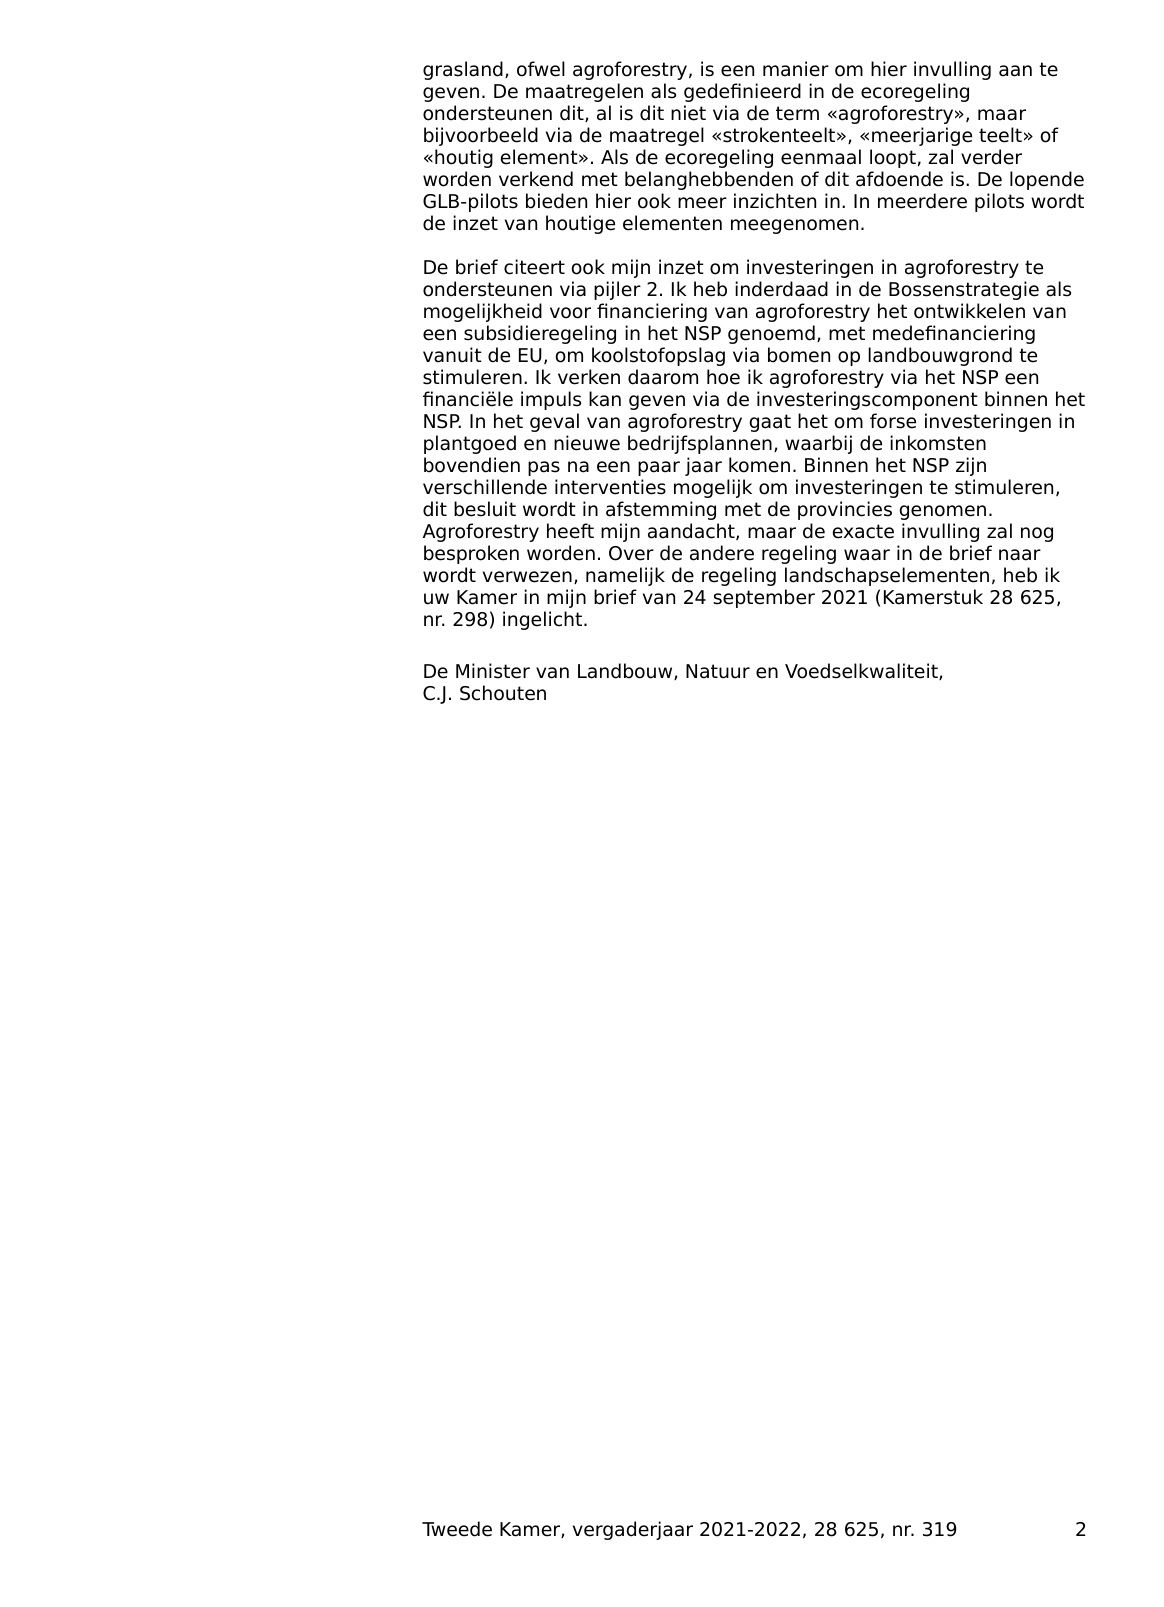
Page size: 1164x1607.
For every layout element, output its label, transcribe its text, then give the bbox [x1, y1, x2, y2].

text De brief citeert ook mijn inzet om investeringen in agroforestry te ondersteunen via pijler 2. Ik heb inderdaad in de Bossenstrategie als mogelijkheid voor financiering van agroforestry het ontwikkelen van een subsidieregeling in het NSP genoemd, met medefinanciering vanuit de EU, om koolstofopslag via bomen op landbouwgrond te stimuleren. Ik verken daarom hoe ik agroforestry via het NSP een financiële impuls kan geven via de investeringscomponent binnen het NSP. In het geval van agroforestry gaat het om forse investeringen in plantgoed en nieuwe bedrijfsplannen, waarbij de inkomsten bovendien pas na een paar jaar komen. Binnen het NSP zijn verschillende interventies mogelijk om investeringen te stimuleren, dit besluit wordt in afstemming met de provincies genomen. Agroforestry heeft mijn aandacht, maar de exacte invulling zal nog besproken worden. Over de andere regeling waar in de brief naar wordt verwezen, namelijk de regeling landschapselementen, heb ik uw Kamer in mijn brief van 24 september 2021 (Kamerstuk 28 625, nr. 298) ingelicht. [422, 257, 1087, 631]
text grasland, ofwel agroforestry, is een manier om hier invulling aan te geven. De maatregelen als gedefinieerd in de ecoregeling ondersteunen dit, al is dit niet via de term «agroforestry», maar bijvoorbeeld via de maatregel «strokenteelt», «meerjarige teelt» of «houtig element». Als de ecoregeling eenmaal loopt, zal verder worden verkend met belanghebbenden of dit afdoende is. De lopende GLB-pilots bieden hier ook meer inzichten in. In meerdere pilots wordt de inzet van houtige elementen meegenomen. [422, 59, 1087, 235]
text De Minister van Landbouw, Natuur en Voedselkwaliteit, C.J. Schouten [422, 661, 1087, 705]
